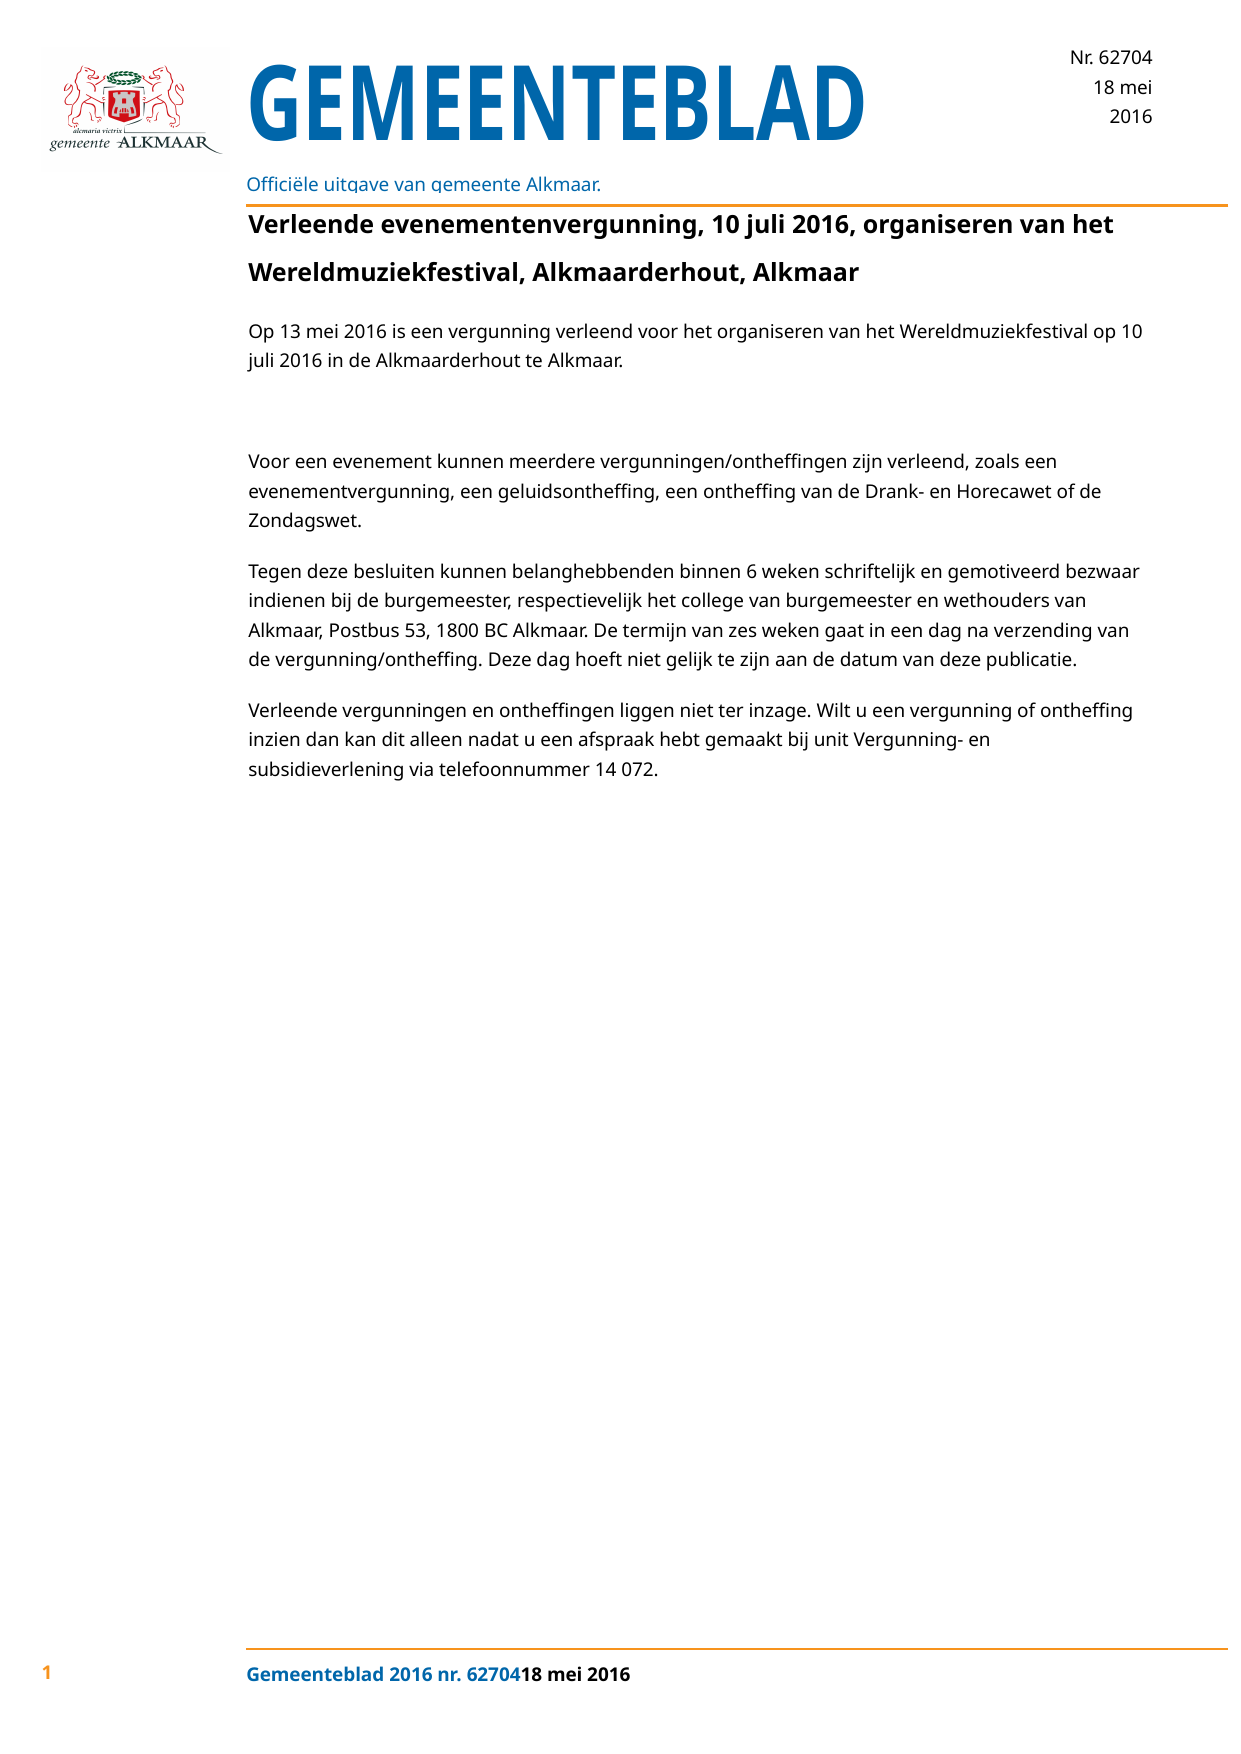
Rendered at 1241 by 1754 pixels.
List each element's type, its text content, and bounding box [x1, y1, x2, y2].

text Op 13 mei 2016 is een vergunning verleend voor het organiseren van het Wereldmuziekfestival op 10 juli 2016 in de Alkmaarderhout te Alkmaar. [248, 318, 1152, 373]
text Tegen deze besluiten kunnen belanghebbenden binnen 6 weken schriftelijk en gemotiveerd bezwaar indienen bij de burgemeester, respectievelijk het college van burgemeester en wethouders van Alkmaar, Postbus 53, 1800 BC Alkmaar. De termijn van zes weken gaat in een dag na verzending van de vergunning/ontheffing. Deze dag hoeft niet gelijk te zijn aan de datum van deze publicatie. [248, 558, 1152, 672]
picture [41, 47, 231, 172]
text Verleende vergunningen en ontheffingen liggen niet ter inzage. Wilt u een vergunning of ontheffing inzien dan kan dit alleen nadat u een afspraak hebt gemaakt bij unit Vergunning- en subsidieverlening via telefoonnummer 14 072. [248, 697, 1152, 782]
text Voor een evenement kunnen meerdere vergunningen/ontheffingen zijn verleend, zoals een evenementvergunning, een geluidsontheffing, een ontheffing van de Drank- en Horecawet of de Zondagswet. [248, 448, 1152, 533]
text Verleende evenementenvergunning, 10 juli 2016, organiseren van het Wereldmuziekfestival, Alkmaarderhout, Alkmaar [248, 207, 1152, 288]
